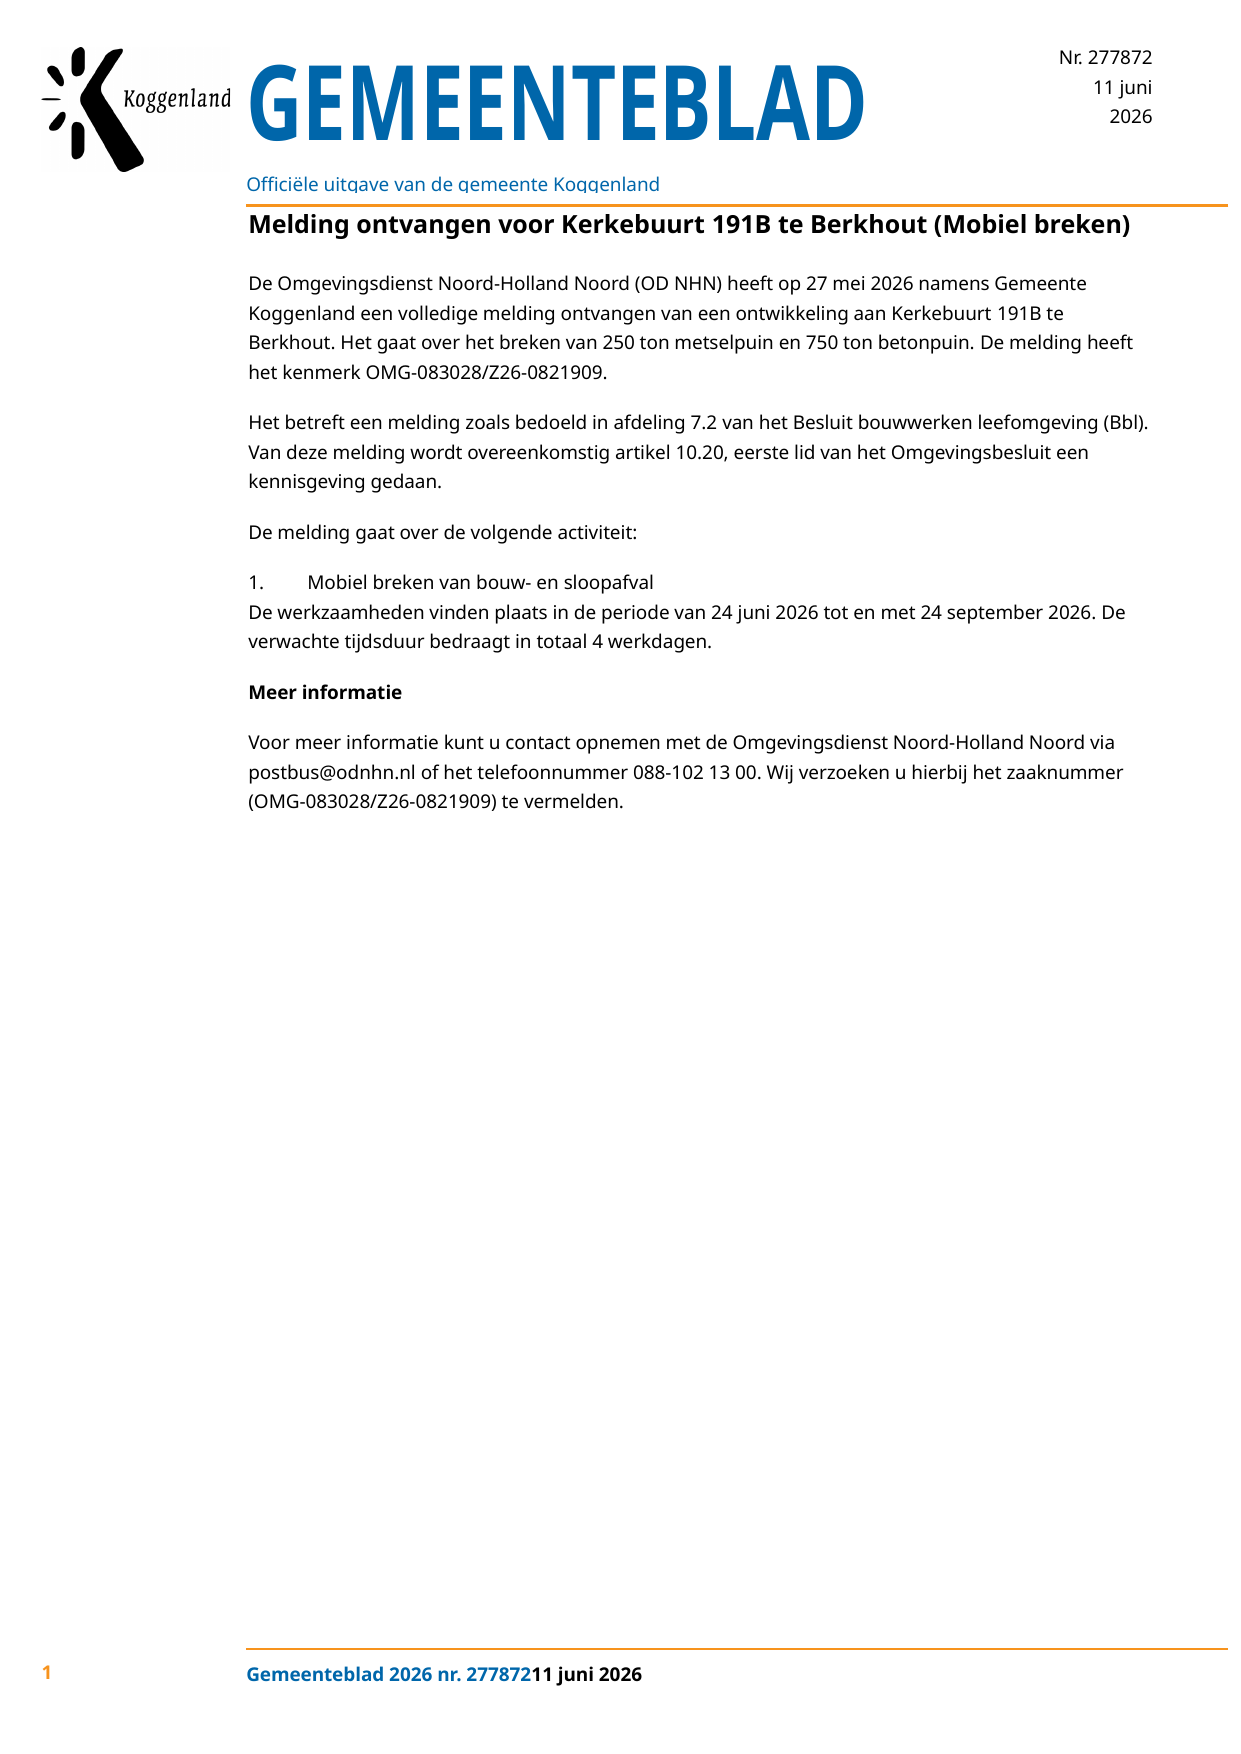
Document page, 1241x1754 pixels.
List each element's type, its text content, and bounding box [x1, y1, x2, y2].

text Het betreft een melding zoals bedoeld in afdeling 7.2 van het Besluit bouwwerken leefomgeving (Bbl). Van deze melding wordt overeenkomstig artikel 10.20, eerste lid van het Omgevingsbesluit een kennisgeving gedaan. [248, 409, 1152, 494]
text De melding gaat over de volgende activiteit: [248, 519, 1152, 545]
text Meer informatie [248, 679, 1152, 705]
picture [41, 47, 231, 172]
list Mobiel breken van bouw- en sloopafval [248, 569, 1152, 595]
text Voor meer informatie kunt u contact opnemen met de Omgevingsdienst Noord-Holland Noord via postbus@odnhn.nl of het telefoonnummer 088-102 13 00. Wij verzoeken u hierbij het zaaknummer (OMG-083028/Z26-0821909) te vermelden. [248, 729, 1152, 814]
text De werkzaamheden vinden plaats in de periode van 24 juni 2026 tot en met 24 september 2026. De verwachte tijdsduur bedraagt in totaal 4 werkdagen. [248, 599, 1152, 654]
text Melding ontvangen voor Kerkebuurt 191B te Berkhout (Mobiel breken) [248, 207, 1152, 241]
text De Omgevingsdienst Noord-Holland Noord (OD NHN) heeft op 27 mei 2026 namens Gemeente Koggenland een volledige melding ontvangen van een ontwikkeling aan Kerkebuurt 191B te Berkhout. Het gaat over het breken van 250 ton metselpuin en 750 ton betonpuin. De melding heeft het kenmerk OMG-083028/Z26-0821909. [248, 270, 1152, 385]
